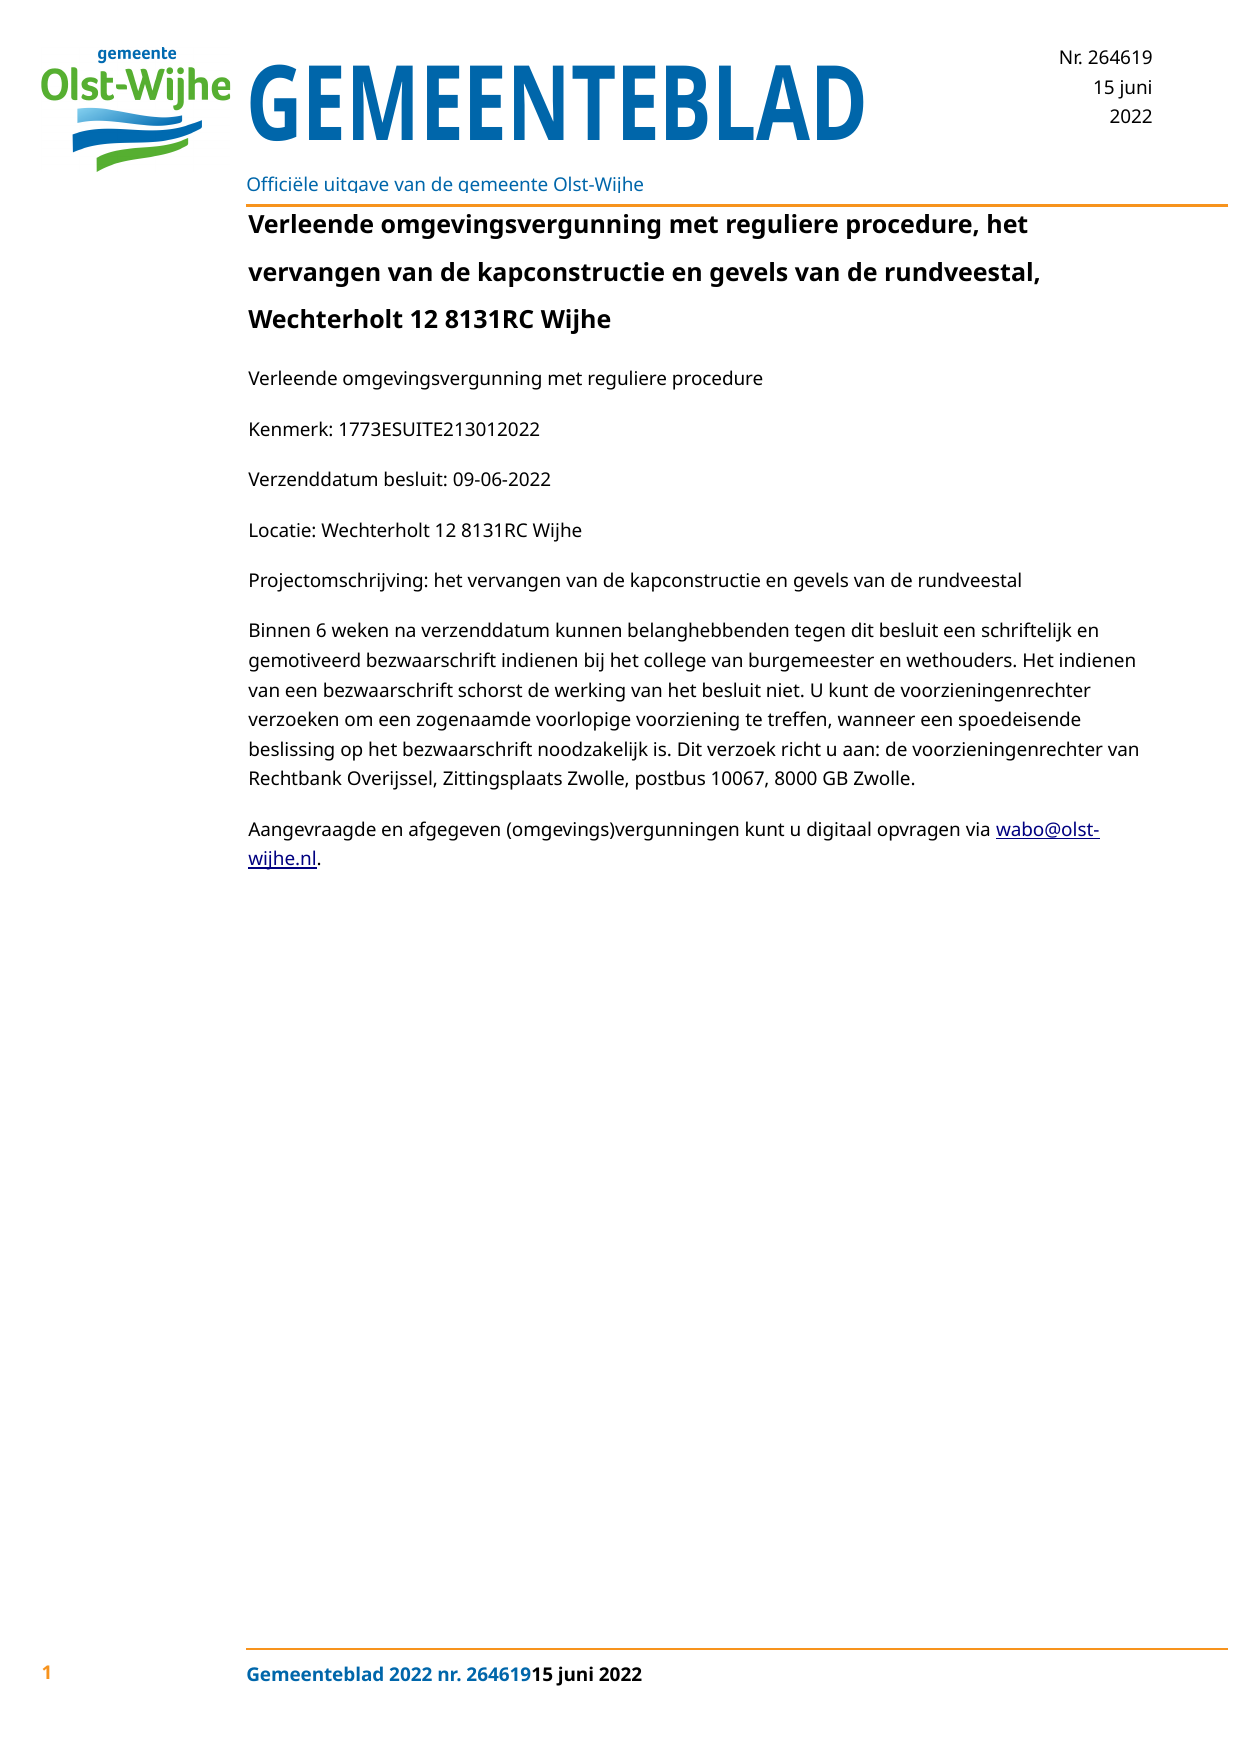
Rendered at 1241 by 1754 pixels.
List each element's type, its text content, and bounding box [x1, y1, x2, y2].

text Verzenddatum besluit: 09-06-2022 [248, 466, 1152, 492]
text Kenmerk: 1773ESUITE213012022 [248, 416, 1152, 442]
text Binnen 6 weken na verzenddatum kunnen belanghebbenden tegen dit besluit een schriftelijk en gemotiveerd bezwaarschrift indienen bij het college van burgemeester en wethouders. Het indienen van een bezwaarschrift schorst de werking van het besluit niet. U kunt de voorzieningenrechter verzoeken om een zogenaamde voorlopige voorziening te treffen, wanneer een spoedeisende beslissing op het bezwaarschrift noodzakelijk is. Dit verzoek richt u aan: de voorzieningenrechter van Rechtbank Overijssel, Zittingsplaats Zwolle, postbus 10067, 8000 GB Zwolle. [248, 618, 1152, 791]
picture [41, 47, 231, 172]
text Aangevraagde en afgegeven (omgevings)vergunningen kunt u digitaal opvragen via wabo@olst-wijhe.nl. [248, 816, 1152, 871]
text Verleende omgevingsvergunning met reguliere procedure, het vervangen van de kapconstructie en gevels van de rundveestal, Wechterholt 12 8131RC Wijhe [248, 207, 1152, 336]
text Projectomschrijving: het vervangen van de kapconstructie en gevels van de rundveestal [248, 567, 1152, 593]
text Verleende omgevingsvergunning met reguliere procedure [248, 366, 1152, 391]
text Locatie: Wechterholt 12 8131RC Wijhe [248, 517, 1152, 542]
